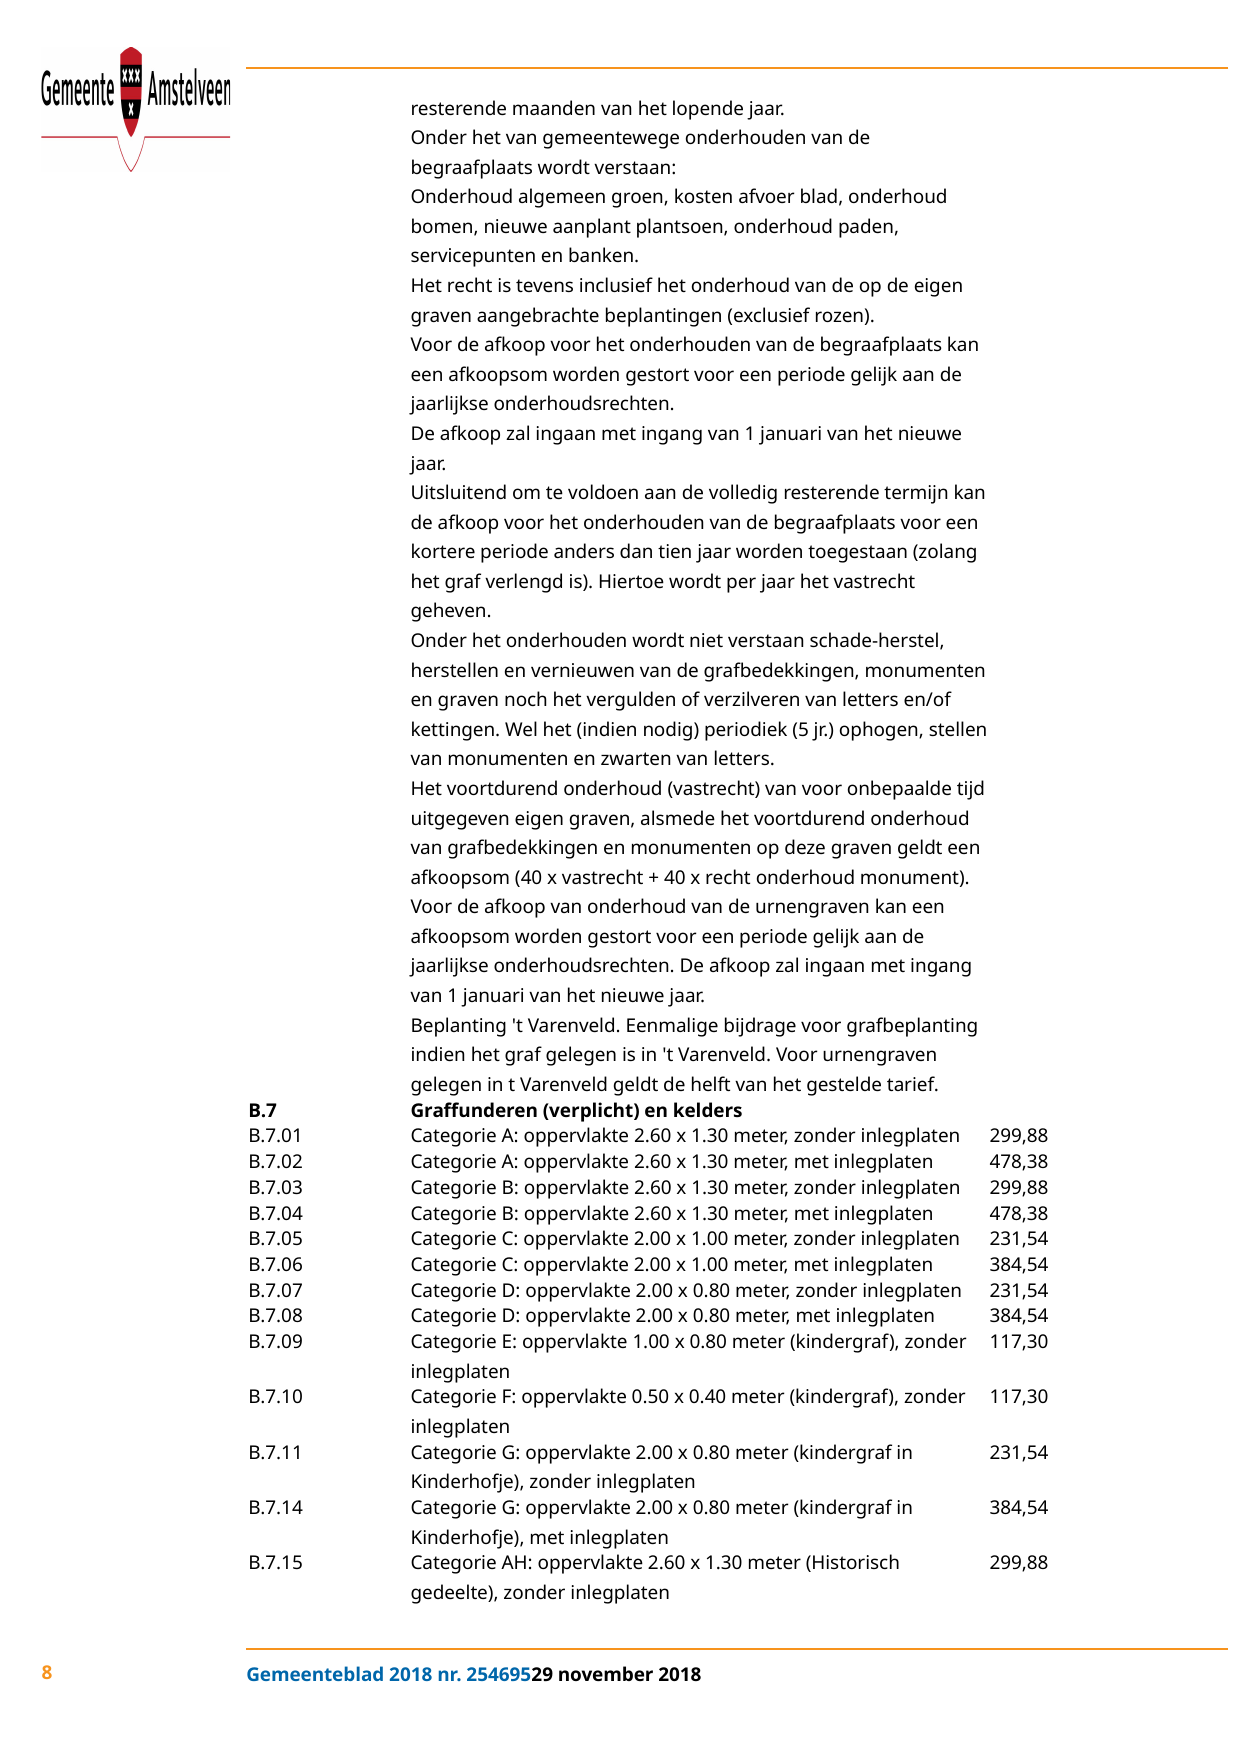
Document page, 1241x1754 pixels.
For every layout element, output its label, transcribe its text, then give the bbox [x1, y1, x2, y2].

table_cell B.7.05 [248, 1225, 410, 1251]
table_cell B.7.02 [248, 1148, 410, 1174]
table_cell Categorie F: oppervlakte 0.50 x 0.40 meter (kindergraf), zonder inlegplaten [410, 1384, 989, 1439]
table_cell resterende maanden van het lopende jaar. Onder het van gemeentewege onderhouden van de begraafplaats wordt verstaan: Onderhoud algemeen groen, kosten afvoer blad, onderhoud bomen, nieuwe aanplant plantsoen, onderhoud paden, servicepunten en banken. Het recht is tevens inclusief het onderhoud van de op de eigen graven aangebrachte beplantingen (exclusief rozen). Voor de afkoop voor het onderhouden van de begraafplaats kan een afkoopsom worden gestort voor een periode gelijk aan de jaarlijkse onderhoudsrechten. De afkoop zal ingaan met ingang van 1 januari van het nieuwe jaar. Uitsluitend om te voldoen aan de volledig resterende termijn kan de afkoop voor het onderhouden van de begraafplaats voor een kortere periode anders dan tien jaar worden toegestaan (zolang het graf verlengd is). Hiertoe wordt per jaar het vastrecht geheven. Onder het onderhouden wordt niet verstaan schade-herstel, herstellen en vernieuwen van de grafbedekkingen, monumenten en graven noch het vergulden of verzilveren van letters en/of kettingen. Wel het (indien nodig) periodiek (5 jr.) ophogen, stellen van monumenten en zwarten van letters. Het voortdurend onderhoud (vastrecht) van voor onbepaalde tijd uitgegeven eigen graven, alsmede het voortdurend onderhoud van grafbedekkingen en monumenten op deze graven geldt een afkoopsom (40 x vastrecht + 40 x recht onderhoud monument). Voor de afkoop van onderhoud van de urnengraven kan een afkoopsom worden gestort voor een periode gelijk aan de jaarlijkse onderhoudsrechten. De afkoop zal ingaan met ingang van 1 januari van het nieuwe jaar. Beplanting 't Varenveld. Eenmalige bijdrage voor grafbeplanting indien het graf gelegen is in 't Varenveld. Voor urnengraven gelegen in t Varenveld geldt de helft van het gestelde tarief. [410, 95, 989, 1097]
table_cell 231,54 [989, 1439, 1152, 1494]
table_cell Categorie B: oppervlakte 2.60 x 1.30 meter, met inlegplaten [410, 1200, 989, 1225]
table_cell Graffunderen (verplicht) en kelders [410, 1097, 989, 1122]
table_cell B.7.11 [248, 1439, 410, 1494]
table_cell Categorie D: oppervlakte 2.00 x 0.80 meter, zonder inlegplaten [410, 1277, 989, 1303]
table_cell B.7.01 [248, 1123, 410, 1148]
table_cell 117,30 [989, 1384, 1152, 1439]
table_cell Categorie C: oppervlakte 2.00 x 1.00 meter, zonder inlegplaten [410, 1225, 989, 1251]
table_cell Categorie G: oppervlakte 2.00 x 0.80 meter (kindergraf in Kinderhofje), met inlegplaten [410, 1494, 989, 1549]
table_cell 231,54 [989, 1225, 1152, 1251]
table_cell 231,54 [989, 1277, 1152, 1303]
picture [41, 47, 231, 172]
table_cell B.7.07 [248, 1277, 410, 1303]
table_cell 299,88 [989, 1174, 1152, 1200]
table_cell Categorie D: oppervlakte 2.00 x 0.80 meter, met inlegplaten [410, 1303, 989, 1328]
table_cell B.7.03 [248, 1174, 410, 1200]
table_cell B.7.04 [248, 1200, 410, 1225]
table_cell [248, 95, 410, 1097]
table_cell B.7.15 [248, 1550, 410, 1605]
table_cell 384,54 [989, 1251, 1152, 1277]
table_cell Categorie A: oppervlakte 2.60 x 1.30 meter, met inlegplaten [410, 1148, 989, 1174]
table_cell [989, 1097, 1152, 1122]
table_cell Categorie G: oppervlakte 2.00 x 0.80 meter (kindergraf in Kinderhofje), zonder inlegplaten [410, 1439, 989, 1494]
table_cell Categorie C: oppervlakte 2.00 x 1.00 meter, met inlegplaten [410, 1251, 989, 1277]
table_cell 299,88 [989, 1550, 1152, 1605]
table_cell B.7 [248, 1097, 410, 1122]
table_cell Categorie E: oppervlakte 1.00 x 0.80 meter (kindergraf), zonder inlegplaten [410, 1328, 989, 1384]
table_cell B.7.08 [248, 1303, 410, 1328]
table_cell Categorie A: oppervlakte 2.60 x 1.30 meter, zonder inlegplaten [410, 1123, 989, 1148]
table_cell B.7.06 [248, 1251, 410, 1277]
table_cell Categorie AH: oppervlakte 2.60 x 1.30 meter (Historisch gedeelte), zonder inlegplaten [410, 1550, 989, 1605]
table_cell 299,88 [989, 1123, 1152, 1148]
table_cell Categorie B: oppervlakte 2.60 x 1.30 meter, zonder inlegplaten [410, 1174, 989, 1200]
table_cell 478,38 [989, 1200, 1152, 1225]
table_cell [989, 95, 1152, 1097]
table_cell 478,38 [989, 1148, 1152, 1174]
table_cell B.7.14 [248, 1494, 410, 1549]
table_cell B.7.10 [248, 1384, 410, 1439]
table_cell 384,54 [989, 1494, 1152, 1549]
table_cell 384,54 [989, 1303, 1152, 1328]
table_cell B.7.09 [248, 1328, 410, 1384]
table_cell 117,30 [989, 1328, 1152, 1384]
